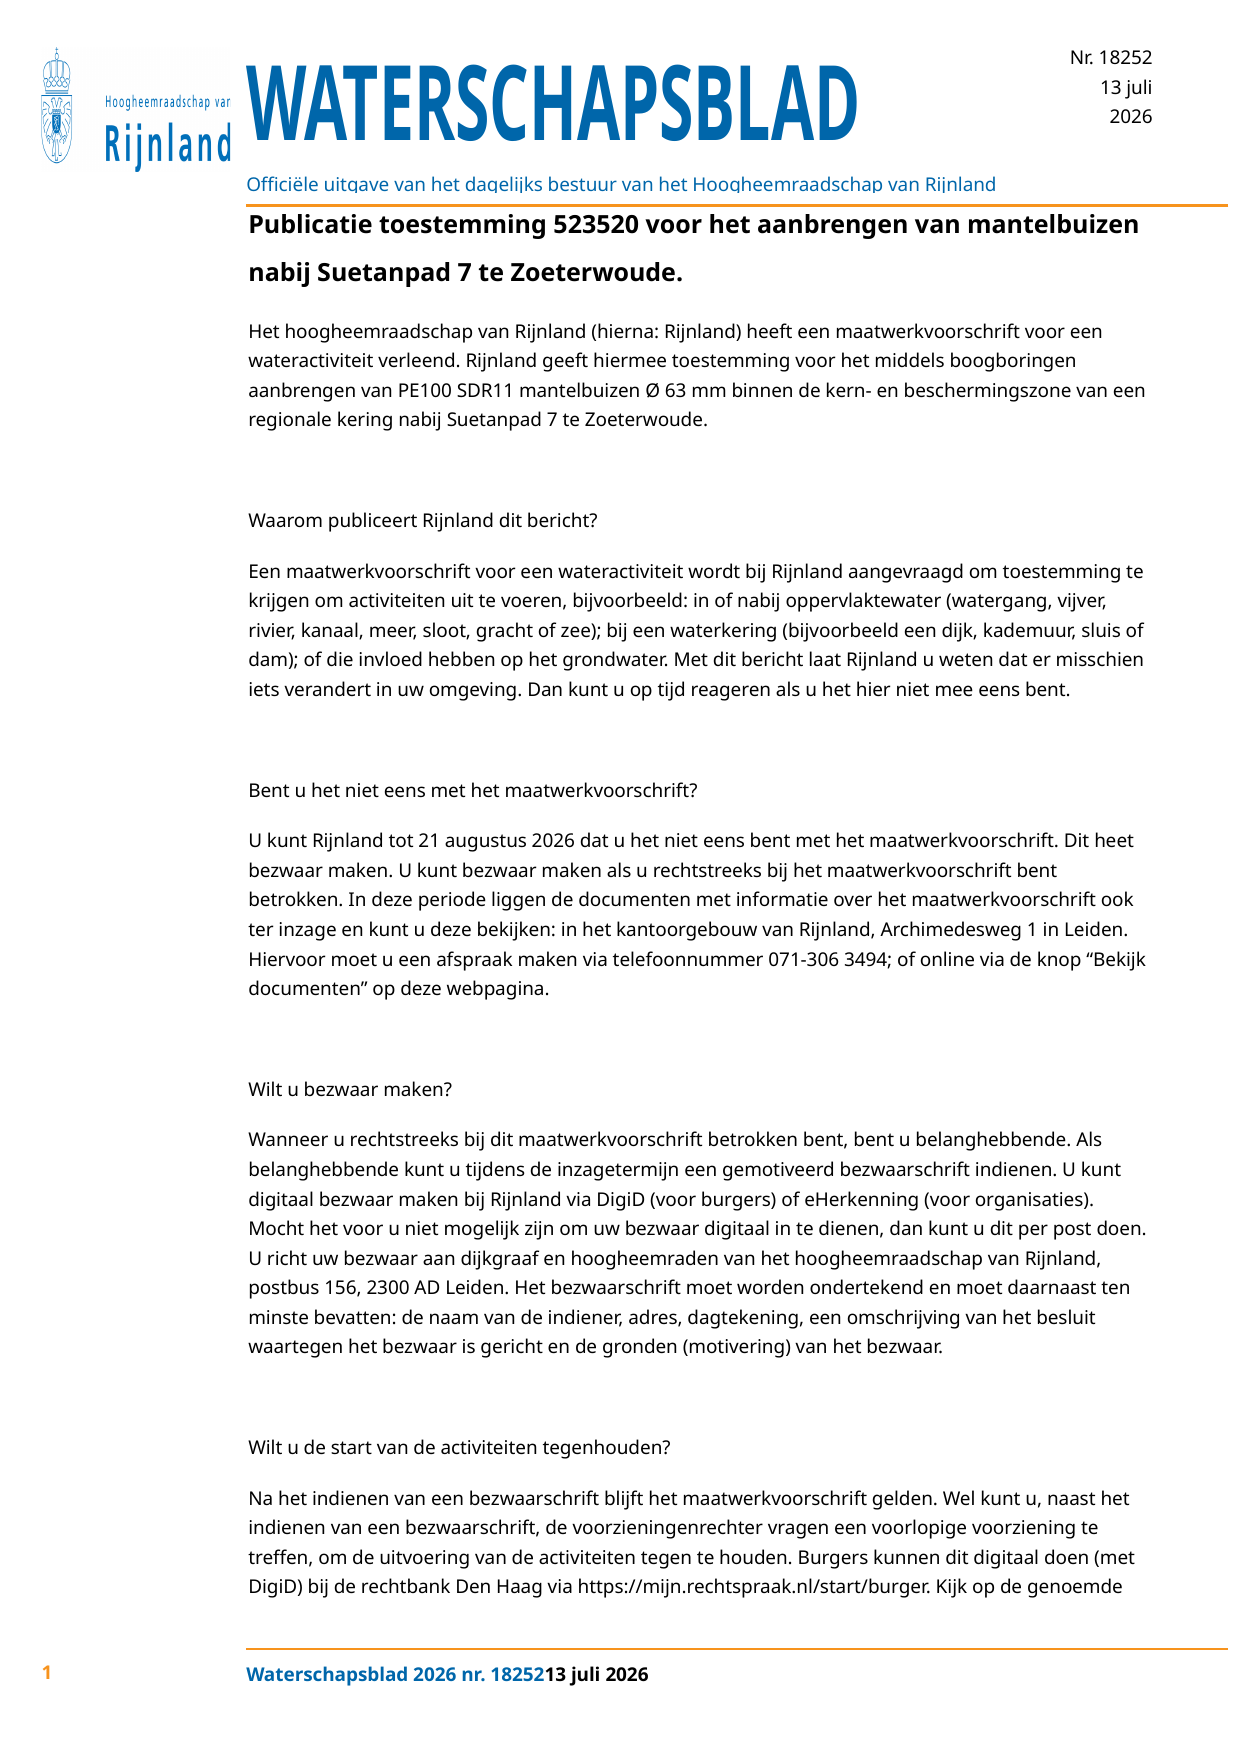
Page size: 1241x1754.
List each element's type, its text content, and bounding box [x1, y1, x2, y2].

text Een maatwerkvoorschrift voor een wateractiviteit wordt bij Rijnland aangevraagd om toestemming te krijgen om activiteiten uit te voeren, bijvoorbeeld: in of nabij oppervlaktewater (watergang, vijver, rivier, kanaal, meer, sloot, gracht of zee); bij een waterkering (bijvoorbeeld een dijk, kademuur, sluis of dam); of die invloed hebben op het grondwater. Met dit bericht laat Rijnland u weten dat er misschien iets verandert in uw omgeving. Dan kunt u op tijd reageren als u het hier niet mee eens bent. [248, 558, 1152, 702]
text U kunt Rijnland tot 21 augustus 2026 dat u het niet eens bent met het maatwerkvoorschrift. Dit heet bezwaar maken. U kunt bezwaar maken als u rechtstreeks bij het maatwerkvoorschrift bent betrokken. In deze periode liggen de documenten met informatie over het maatwerkvoorschrift ook ter inzage en kunt u deze bekijken: in het kantoorgebouw van Rijnland, Archimedesweg 1 in Leiden. Hiervoor moet u een afspraak maken via telefoonnummer 071-306 3494; of online via de knop “Bekijk documenten” op deze webpagina. [248, 827, 1152, 1001]
text Bent u het niet eens met het maatwerkvoorschrift? [248, 777, 1152, 803]
picture [41, 47, 231, 172]
text Waarom publiceert Rijnland dit bericht? [248, 507, 1152, 533]
text Wanneer u rechtstreeks bij dit maatwerkvoorschrift betrokken bent, bent u belanghebbende. Als belanghebbende kunt u tijdens de inzagetermijn een gemotiveerd bezwaarschrift indienen. U kunt digitaal bezwaar maken bij Rijnland via DigiD (voor burgers) of eHerkenning (voor organisaties). Mocht het voor u niet mogelijk zijn om uw bezwaar digitaal in te dienen, dan kunt u dit per post doen. U richt uw bezwaar aan dijkgraaf en hoogheemraden van het hoogheemraadschap van Rijnland, postbus 156, 2300 AD Leiden. Het bezwaarschrift moet worden ondertekend en moet daarnaast ten minste bevatten: de naam van de indiener, adres, dagtekening, een omschrijving van het besluit waartegen het bezwaar is gericht en de gronden (motivering) van het bezwaar. [248, 1127, 1152, 1359]
text Na het indienen van een bezwaarschrift blijft het maatwerkvoorschrift gelden. Wel kunt u, naast het indienen van een bezwaarschrift, de voorzieningenrechter vragen een voorlopige voorziening te treffen, om de uitvoering van de activiteiten tegen te houden. Burgers kunnen dit digitaal doen (met DigiD) bij de rechtbank Den Haag via https://mijn.rechtspraak.nl/start/burger. Kijk op de genoemde [248, 1485, 1152, 1599]
text Het hoogheemraadschap van Rijnland (hierna: Rijnland) heeft een maatwerkvoorschrift voor een wateractiviteit verleend. Rijnland geeft hiermee toestemming voor het middels boogboringen aanbrengen van PE100 SDR11 mantelbuizen Ø 63 mm binnen de kern- en beschermingszone van een regionale kering nabij Suetanpad 7 te Zoeterwoude. [248, 318, 1152, 432]
text Wilt u bezwaar maken? [248, 1076, 1152, 1102]
text Wilt u de start van de activiteiten tegenhouden? [248, 1434, 1152, 1460]
text Publicatie toestemming 523520 voor het aanbrengen van mantelbuizen nabij Suetanpad 7 te Zoeterwoude. [248, 207, 1152, 288]
